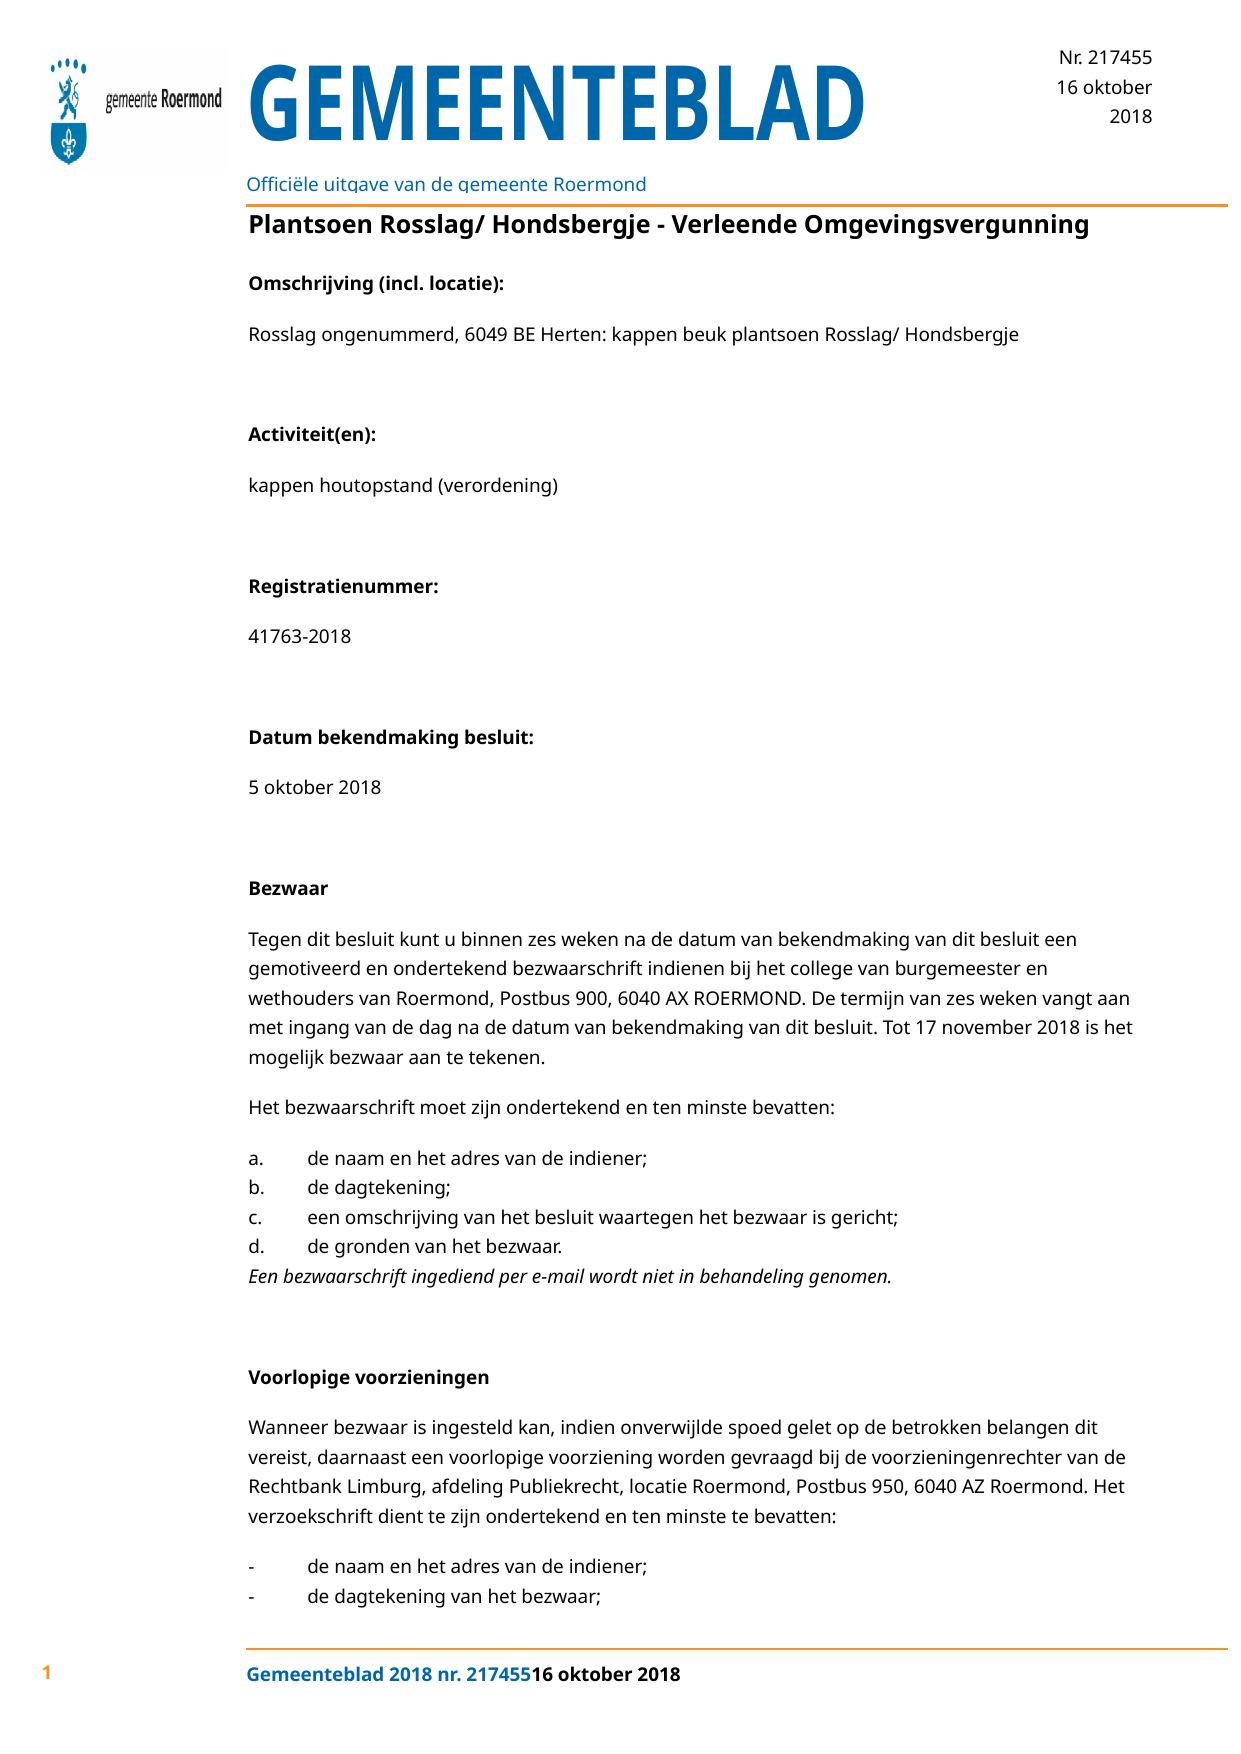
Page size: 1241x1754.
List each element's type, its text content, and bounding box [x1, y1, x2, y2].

text 5 oktober 2018 [248, 774, 1152, 800]
text Datum bekendmaking besluit: [248, 724, 1152, 750]
text Registratienummer: [248, 573, 1152, 598]
list de gronden van het bezwaar. [248, 1234, 1152, 1259]
list de dagtekening van het bezwaar; [248, 1583, 1152, 1609]
text Het bezwaarschrift moet zijn ondertekend en ten minste bevatten: [248, 1094, 1152, 1120]
list de dagtekening; [248, 1174, 1152, 1200]
list een omschrijving van het besluit waartegen het bezwaar is gericht; [248, 1204, 1152, 1230]
text 41763-2018 [248, 623, 1152, 649]
list de naam en het adres van de indiener; [248, 1554, 1152, 1579]
text Plantsoen Rosslag/ Hondsbergje - Verleende Omgevingsvergunning [248, 207, 1152, 241]
text Rosslag ongenummerd, 6049 BE Herten: kappen beuk plantsoen Rosslag/ Hondsbergje [248, 321, 1152, 346]
text Voorlopige voorzieningen [248, 1364, 1152, 1390]
text Een bezwaarschrift ingediend per e-mail wordt niet in behandeling genomen. [248, 1263, 1152, 1289]
text Bezwaar [248, 875, 1152, 901]
text Wanneer bezwaar is ingesteld kan, indien onverwijlde spoed gelet op de betrokken belangen dit vereist, daarnaast een voorlopige voorziening worden gevraagd bij de voorzieningenrechter van de Rechtbank Limburg, afdeling Publiekrecht, locatie Roermond, Postbus 950, 6040 AZ Roermond. Het verzoekschrift dient te zijn ondertekend en ten minste te bevatten: [248, 1414, 1152, 1529]
text kappen houtopstand (verordening) [248, 472, 1152, 498]
text Tegen dit besluit kunt u binnen zes weken na de datum van bekendmaking van dit besluit een gemotiveerd en ondertekend bezwaarschrift indienen bij het college van burgemeester en wethouders van Roermond, Postbus 900, 6040 AX ROERMOND. De termijn van zes weken vangt aan met ingang van de dag na de datum van bekendmaking van dit besluit. Tot 17 november 2018 is het mogelijk bezwaar aan te tekenen. [248, 926, 1152, 1070]
text Omschrijving (incl. locatie): [248, 270, 1152, 296]
text Activiteit(en): [248, 422, 1152, 447]
list de naam en het adres van de indiener; [248, 1145, 1152, 1171]
picture [41, 47, 231, 172]
